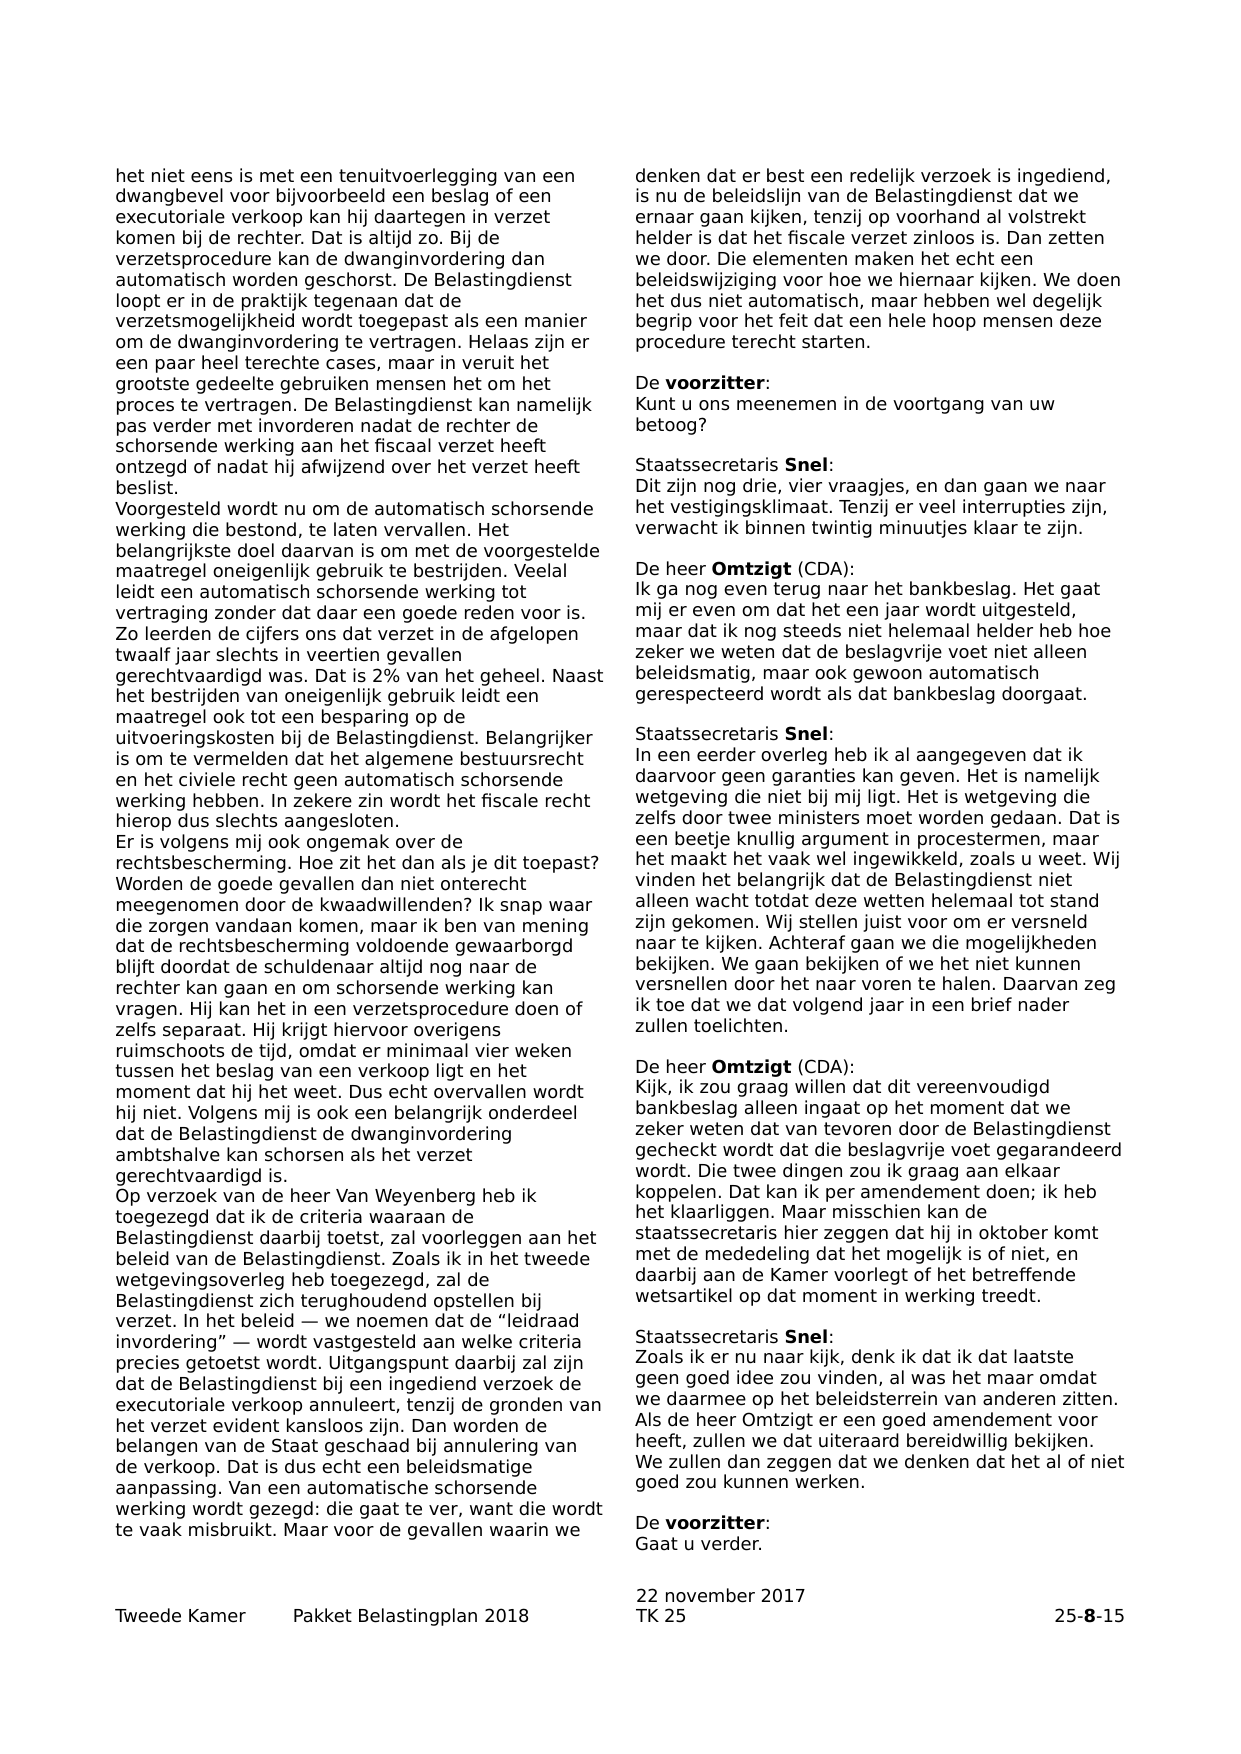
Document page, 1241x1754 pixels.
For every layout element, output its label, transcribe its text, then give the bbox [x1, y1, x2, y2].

text denken dat er best een redelijk verzoek is ingediend, is nu de beleidslijn van de Belastingdienst dat we ernaar gaan kijken, tenzij op voorhand al volstrekt helder is dat het fiscale verzet zinloos is. Dan zetten we door. Die elementen maken het echt een beleidswijziging voor hoe we hiernaar kijken. We doen het dus niet automatisch, maar hebben wel degelijk begrip voor het feit dat een hele hoop mensen deze procedure terecht starten. [635, 165, 1125, 353]
text De voorzitter: [635, 1513, 1125, 1534]
text In een eerder overleg heb ik al aangegeven dat ik daarvoor geen garanties kan geven. Het is namelijk wetgeving die niet bij mij ligt. Het is wetgeving die zelfs door twee ministers moet worden gedaan. Dat is een beetje knullig argument in procestermen, maar het maakt het vaak wel ingewikkeld, zoals u weet. Wij vinden het belangrijk dat de Belastingdienst niet alleen wacht totdat deze wetten helemaal tot stand zijn gekomen. Wij stellen juist voor om er versneld naar te kijken. Achteraf gaan we die mogelijkheden bekijken. We gaan bekijken of we het niet kunnen versnellen door het naar voren te halen. Daarvan zeg ik toe dat we dat volgend jaar in een brief nader zullen toelichten. [635, 745, 1125, 1037]
text Ik ga nog even terug naar het bankbeslag. Het gaat mij er even om dat het een jaar wordt uitgesteld, maar dat ik nog steeds niet helemaal helder heb hoe zeker we weten dat de beslagvrije voet niet alleen beleidsmatig, maar ook gewoon automatisch gerespecteerd wordt als dat bankbeslag doorgaat. [635, 579, 1125, 704]
text De heer Omtzigt (CDA): [635, 558, 1125, 579]
text Op verzoek van de heer Van Weyenberg heb ik toegezegd dat ik de criteria waaraan de Belastingdienst daarbij toetst, zal voorleggen aan het beleid van de Belastingdienst. Zoals ik in het tweede wetgevingsoverleg heb toegezegd, zal de Belastingdienst zich terughoudend opstellen bij verzet. In het beleid — we noemen dat de “leidraad invordering” — wordt vastgesteld aan welke criteria precies getoetst wordt. Uitgangspunt daarbij zal zijn dat de Belastingdienst bij een ingediend verzoek de executoriale verkoop annuleert, tenzij de gronden van het verzet evident kansloos zijn. Dan worden de belangen van de Staat geschaad bij annulering van de verkoop. Dat is dus echt een beleidsmatige aanpassing. Van een automatische schorsende werking wordt gezegd: die gaat te ver, want die wordt te vaak misbruikt. Maar voor de gevallen waarin we [115, 1186, 605, 1540]
text De voorzitter: [635, 373, 1125, 393]
text Kijk, ik zou graag willen dat dit vereenvoudigd bankbeslag alleen ingaat op het moment dat we zeker weten dat van tevoren door de Belastingdienst gecheckt wordt dat die beslagvrije voet gegarandeerd wordt. Die twee dingen zou ik graag aan elkaar koppelen. Dat kan ik per amendement doen; ik heb het klaarliggen. Maar misschien kan de staatssecretaris hier zeggen dat hij in oktober komt met de mededeling dat het mogelijk is of niet, en daarbij aan de Kamer voorlegt of het betreffende wetsartikel op dat moment in werking treedt. [635, 1077, 1125, 1306]
text het niet eens is met een tenuitvoerlegging van een dwangbevel voor bijvoorbeeld een beslag of een executoriale verkoop kan hij daartegen in verzet komen bij de rechter. Dat is altijd zo. Bij de verzetsprocedure kan de dwanginvordering dan automatisch worden geschorst. De Belastingdienst loopt er in de praktijk tegenaan dat de verzetsmogelijkheid wordt toegepast als een manier om de dwanginvordering te vertragen. Helaas zijn er een paar heel terechte cases, maar in veruit het grootste gedeelte gebruiken mensen het om het proces te vertragen. De Belastingdienst kan namelijk pas verder met invorderen nadat de rechter de schorsende werking aan het fiscaal verzet heeft ontzegd of nadat hij afwijzend over het verzet heeft beslist. [115, 165, 605, 499]
text Dit zijn nog drie, vier vraagjes, en dan gaan we naar het vestigingsklimaat. Tenzij er veel interrupties zijn, verwacht ik binnen twintig minuutjes klaar te zijn. [635, 476, 1125, 538]
text Staatssecretaris Snel: [635, 455, 1125, 476]
text Voorgesteld wordt nu om de automatisch schorsende werking die bestond, te laten vervallen. Het belangrijkste doel daarvan is om met de voorgestelde maatregel oneigenlijk gebruik te bestrijden. Veelal leidt een automatisch schorsende werking tot vertraging zonder dat daar een goede reden voor is. Zo leerden de cijfers ons dat verzet in de afgelopen twaalf jaar slechts in veertien gevallen gerechtvaardigd was. Dat is 2% van het geheel. Naast het bestrijden van oneigenlijk gebruik leidt een maatregel ook tot een besparing op de uitvoeringskosten bij de Belastingdienst. Belangrijker is om te vermelden dat het algemene bestuursrecht en het civiele recht geen automatisch schorsende werking hebben. In zekere zin wordt het fiscale recht hierop dus slechts aangesloten. [115, 499, 605, 832]
text De heer Omtzigt (CDA): [635, 1057, 1125, 1077]
text Staatssecretaris Snel: [635, 1326, 1125, 1347]
text Staatssecretaris Snel: [635, 724, 1125, 745]
text Kunt u ons meenemen in de voortgang van uw betoog? [635, 393, 1125, 435]
text Zoals ik er nu naar kijk, denk ik dat ik dat laatste geen goed idee zou vinden, al was het maar omdat we daarmee op het beleidsterrein van anderen zitten. Als de heer Omtzigt er een goed amendement voor heeft, zullen we dat uiteraard bereidwillig bekijken. We zullen dan zeggen dat we denken dat het al of niet goed zou kunnen werken. [635, 1347, 1125, 1493]
text Gaat u verder. [635, 1534, 1125, 1554]
text Er is volgens mij ook ongemak over de rechtsbescherming. Hoe zit het dan als je dit toepast? Worden de goede gevallen dan niet onterecht meegenomen door de kwaadwillenden? Ik snap waar die zorgen vandaan komen, maar ik ben van mening dat de rechtsbescherming voldoende gewaarborgd blijft doordat de schuldenaar altijd nog naar de rechter kan gaan en om schorsende werking kan vragen. Hij kan het in een verzetsprocedure doen of zelfs separaat. Hij krijgt hiervoor overigens ruimschoots de tijd, omdat er minimaal vier weken tussen het beslag van een verkoop ligt en het moment dat hij het weet. Dus echt overvallen wordt hij niet. Volgens mij is ook een belangrijk onderdeel dat de Belastingdienst de dwanginvordering ambtshalve kan schorsen als het verzet gerechtvaardigd is. [115, 832, 605, 1186]
